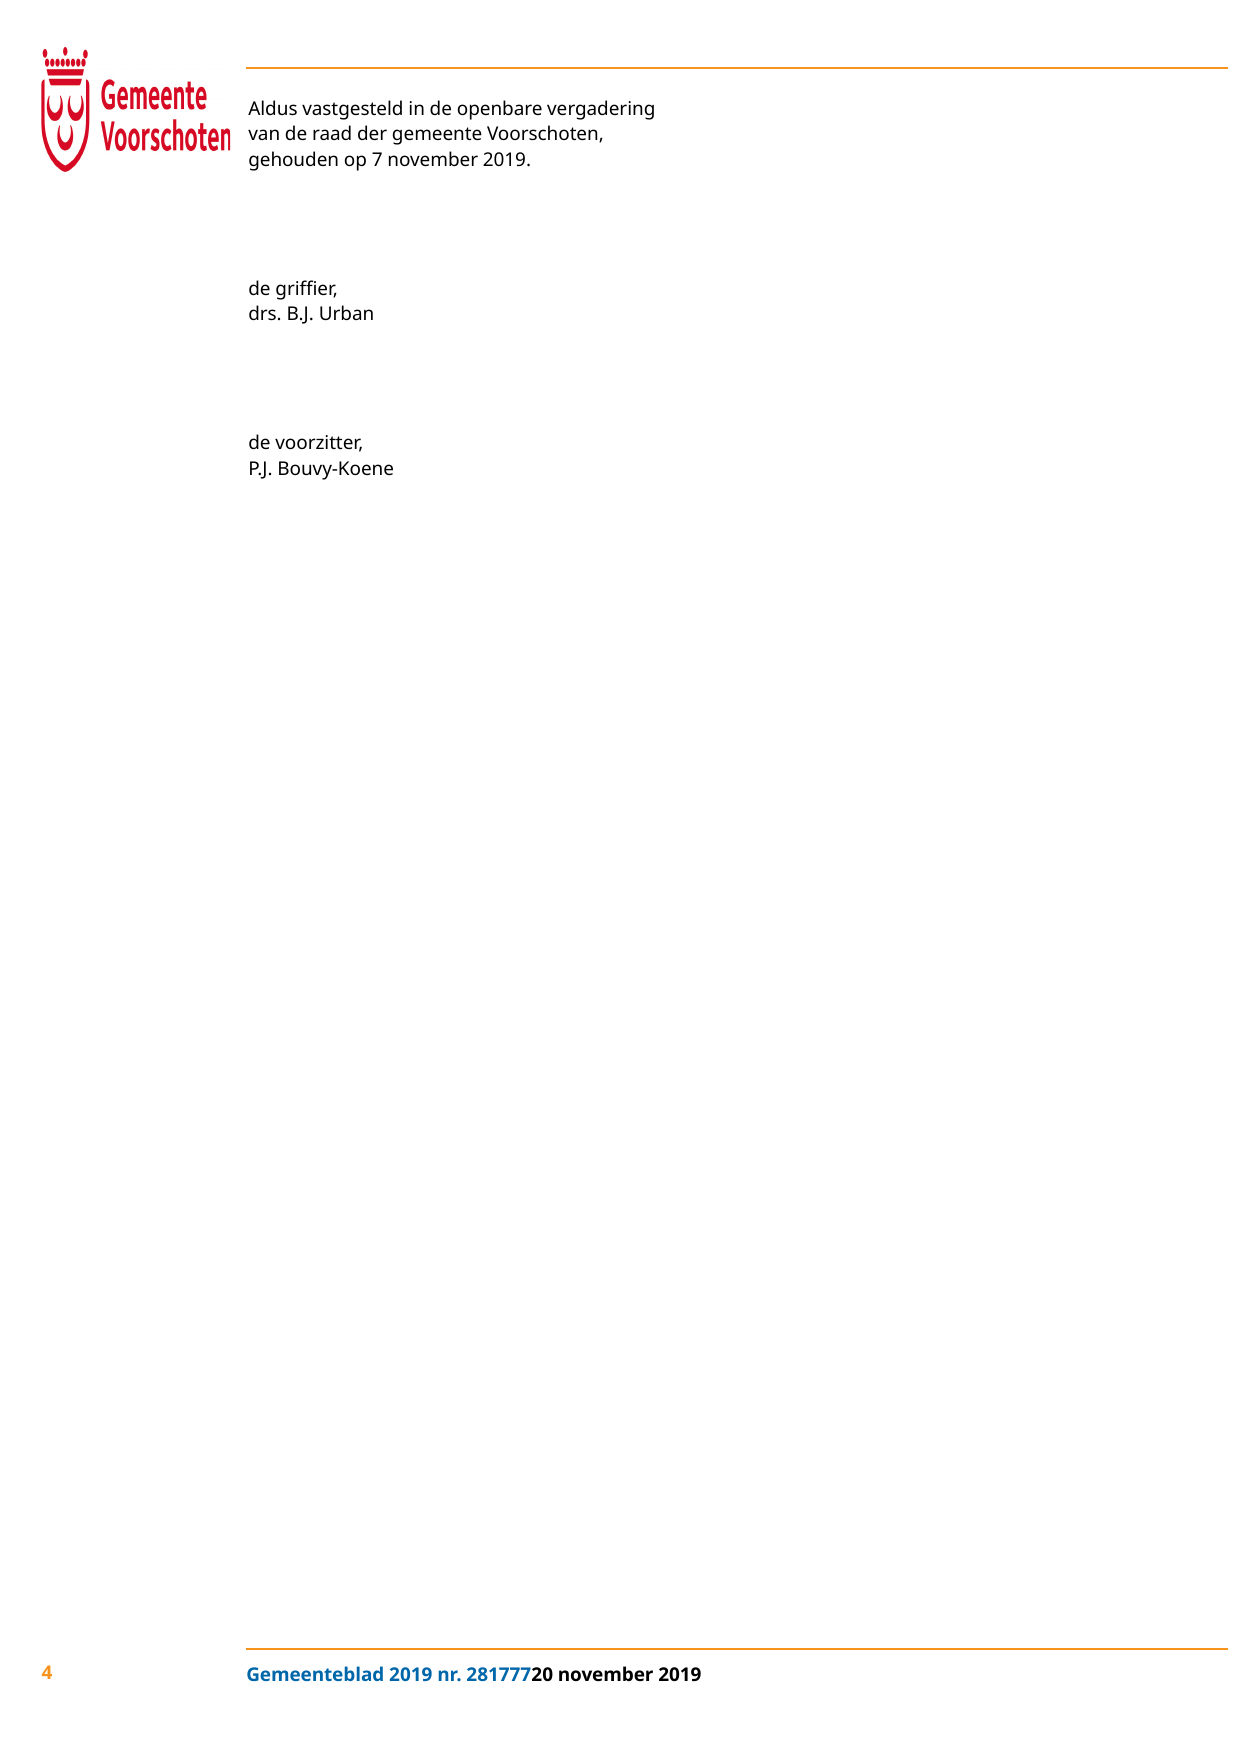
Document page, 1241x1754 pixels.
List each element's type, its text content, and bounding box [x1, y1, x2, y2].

text van de raad der gemeente Voorschoten, [248, 121, 1152, 146]
text Aldus vastgesteld in de openbare vergadering [248, 95, 1152, 121]
picture [41, 47, 231, 172]
text drs. B.J. Urban [248, 301, 1152, 326]
text P.J. Bouvy-Koene [248, 455, 1152, 481]
text de griffier, [248, 275, 1152, 301]
text gehouden op 7 november 2019. [248, 146, 1152, 172]
text de voorzitter, [248, 429, 1152, 455]
